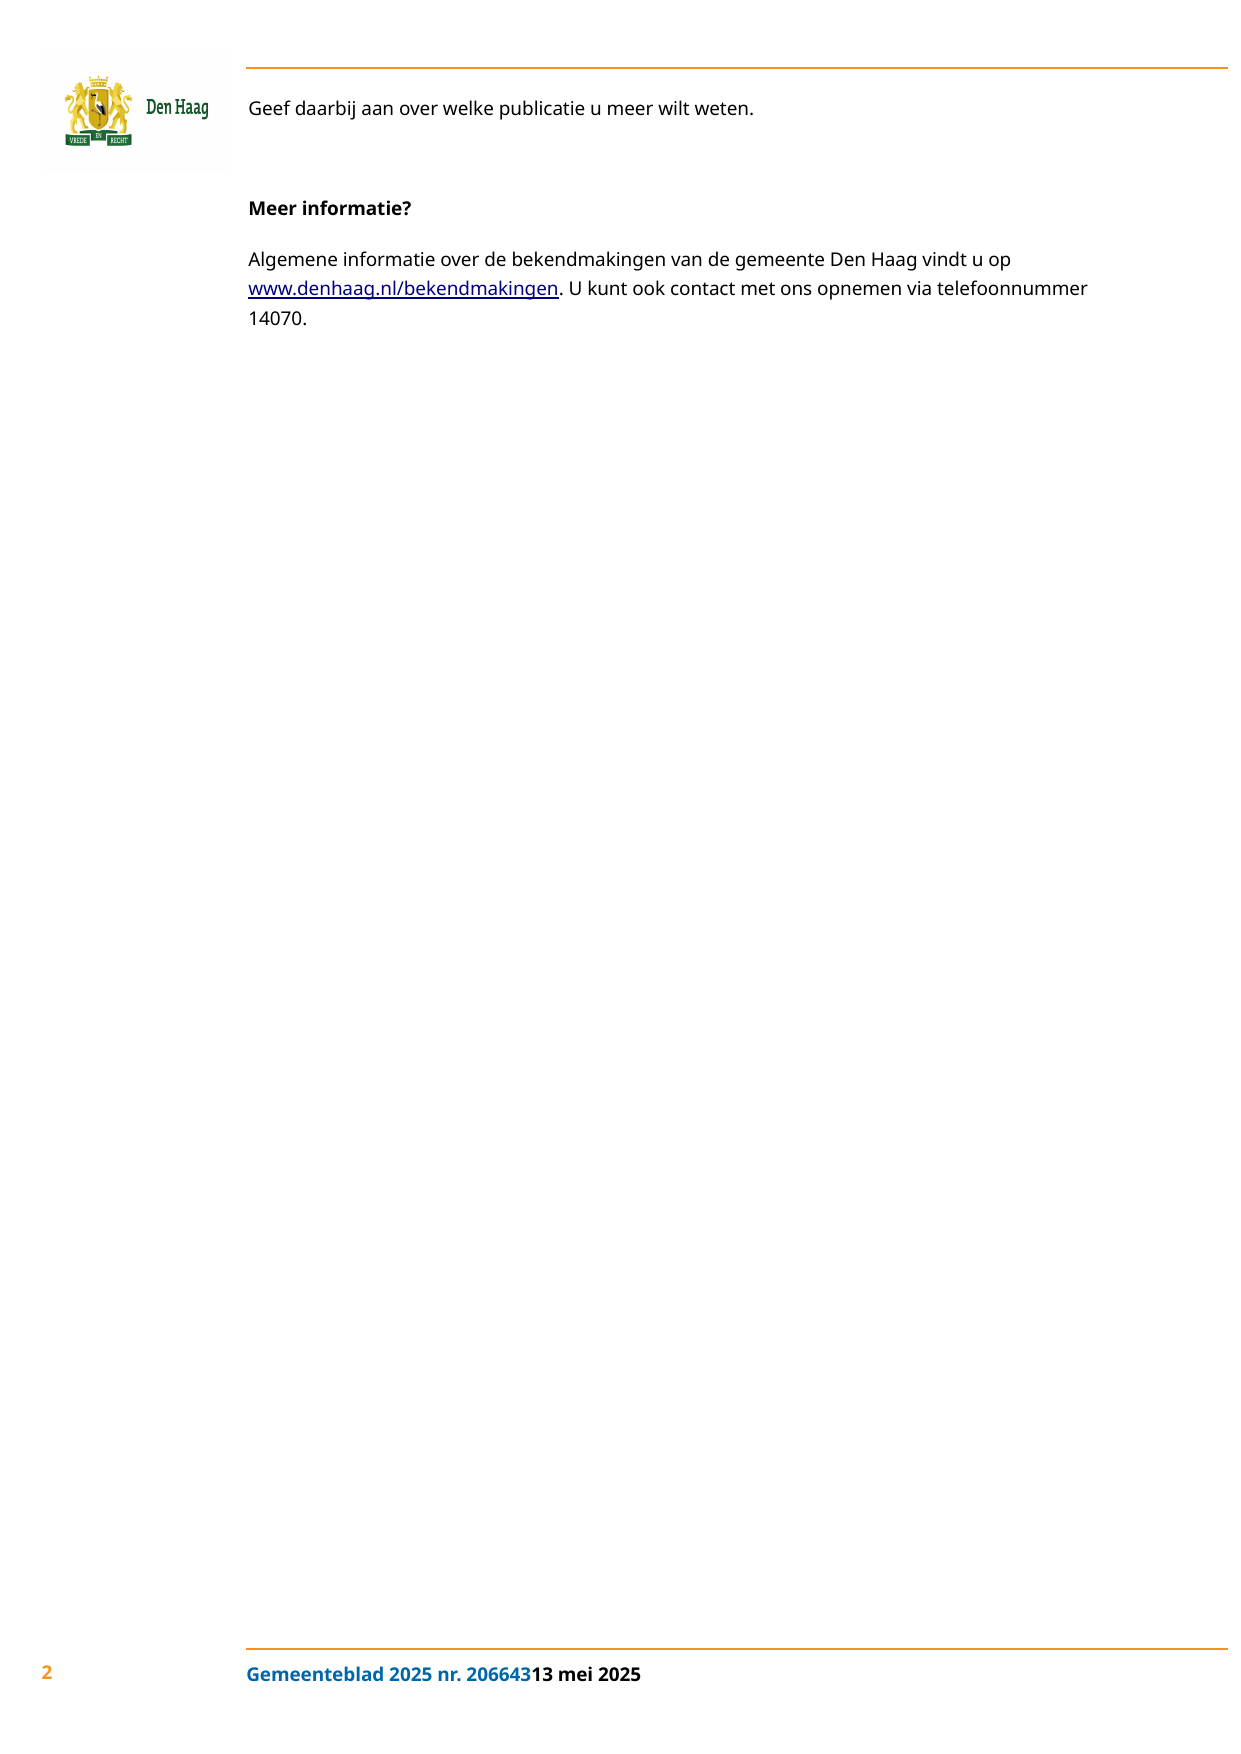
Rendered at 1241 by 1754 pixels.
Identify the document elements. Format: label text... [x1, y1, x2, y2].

text Geef daarbij aan over welke publicatie u meer wilt weten. [248, 95, 1152, 121]
text Algemene informatie over de bekendmakingen van de gemeente Den Haag vindt u op www.denhaag.nl/bekendmakingen. U kunt ook contact met ons opnemen via telefoonnummer 14070. [248, 246, 1152, 331]
picture [41, 47, 231, 172]
text Meer informatie? [248, 196, 1152, 221]
